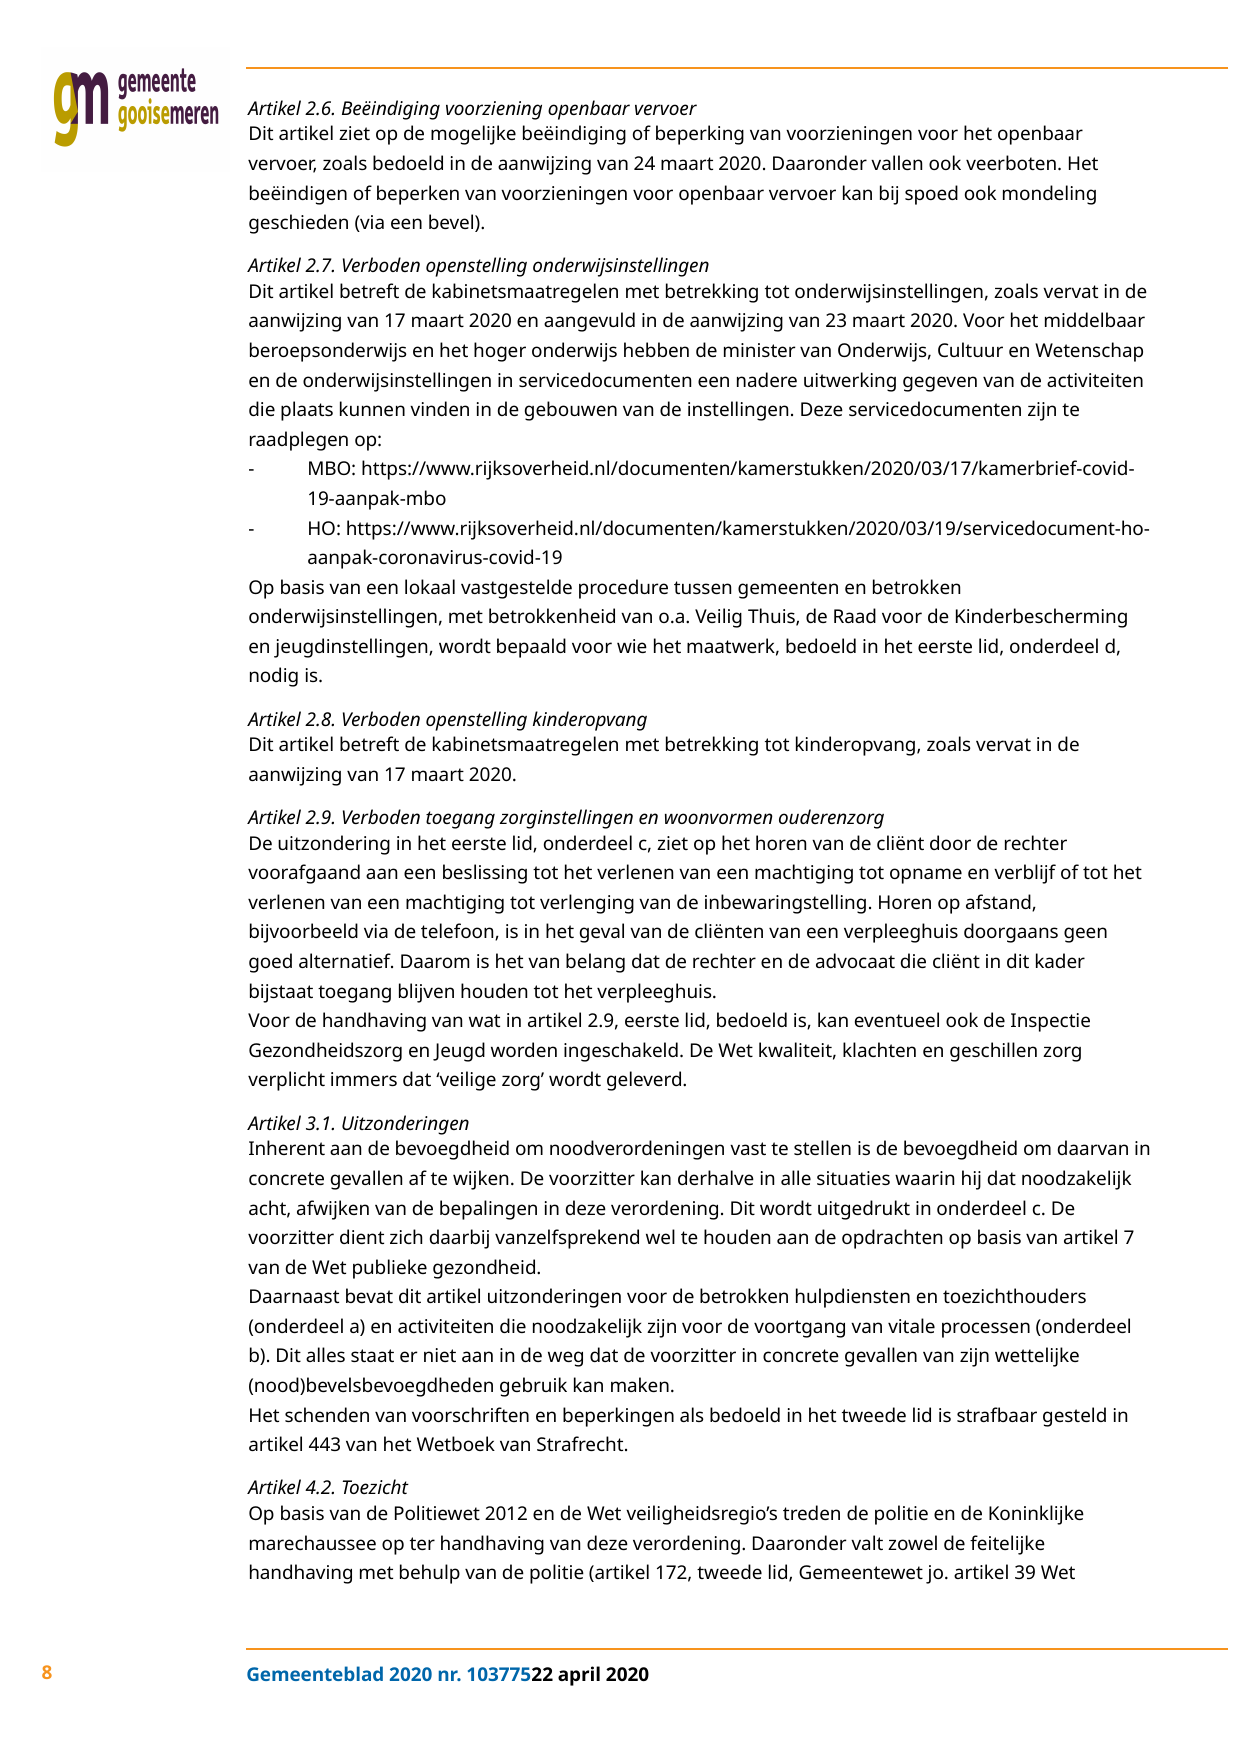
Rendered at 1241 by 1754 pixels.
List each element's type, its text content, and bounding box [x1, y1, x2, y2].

text Het schenden van voorschriften en beperkingen als bedoeld in het tweede lid is strafbaar gesteld in artikel 443 van het Wetboek van Strafrecht. [248, 1402, 1152, 1457]
text Artikel 4.2. Toezicht [248, 1474, 1152, 1500]
list HO: https://www.rijksoverheid.nl/documenten/kamerstukken/2020/03/19/servicedocument-ho-aanpak-coronavirus-covid-19 [248, 515, 1152, 570]
text Op basis van een lokaal vastgestelde procedure tussen gemeenten en betrokken onderwijsinstellingen, met betrokkenheid van o.a. Veilig Thuis, de Raad voor de Kinderbescherming en jeugdinstellingen, wordt bepaald voor wie het maatwerk, bedoeld in het eerste lid, onderdeel d, nodig is. [248, 574, 1152, 688]
text Dit artikel betreft de kabinetsmaatregelen met betrekking tot onderwijsinstellingen, zoals vervat in de aanwijzing van 17 maart 2020 en aangevuld in de aanwijzing van 23 maart 2020. Voor het middelbaar beroepsonderwijs en het hoger onderwijs hebben de minister van Onderwijs, Cultuur en Wetenschap en de onderwijsinstellingen in servicedocumenten een nadere uitwerking gegeven van de activiteiten die plaats kunnen vinden in de gebouwen van de instellingen. Deze servicedocumenten zijn te raadplegen op: [248, 278, 1152, 452]
text Artikel 2.7. Verboden openstelling onderwijsinstellingen [248, 252, 1152, 278]
text Daarnaast bevat dit artikel uitzonderingen voor de betrokken hulpdiensten en toezichthouders (onderdeel a) en activiteiten die noodzakelijk zijn voor de voortgang van vitale processen (onderdeel b). Dit alles staat er niet aan in de weg dat de voorzitter in concrete gevallen van zijn wettelijke (nood)bevelsbevoegdheden gebruik kan maken. [248, 1283, 1152, 1398]
text Artikel 2.6. Beëindiging voorziening openbaar vervoer [248, 95, 1152, 121]
text Dit artikel betreft de kabinetsmaatregelen met betrekking tot kinderopvang, zoals vervat in de aanwijzing van 17 maart 2020. [248, 732, 1152, 787]
text Artikel 2.8. Verboden openstelling kinderopvang [248, 706, 1152, 732]
list MBO: https://www.rijksoverheid.nl/documenten/kamerstukken/2020/03/17/kamerbrief-covid-19-aanpak-mbo [248, 456, 1152, 511]
text Voor de handhaving van wat in artikel 2.9, eerste lid, bedoeld is, kan eventueel ook de Inspectie Gezondheidszorg en Jeugd worden ingeschakeld. De Wet kwaliteit, klachten en geschillen zorg verplicht immers dat ‘veilige zorg’ wordt geleverd. [248, 1007, 1152, 1092]
picture [41, 47, 231, 172]
text Artikel 2.9. Verboden toegang zorginstellingen en woonvormen ouderenzorg [248, 804, 1152, 830]
text Op basis van de Politiewet 2012 en de Wet veiligheidsregio’s treden de politie en de Koninklijke marechaussee op ter handhaving van deze verordening. Daaronder valt zowel de feitelijke handhaving met behulp van de politie (artikel 172, tweede lid, Gemeentewet jo. artikel 39 Wet [248, 1500, 1152, 1585]
text Dit artikel ziet op de mogelijke beëindiging of beperking van voorzieningen voor het openbaar vervoer, zoals bedoeld in de aanwijzing van 24 maart 2020. Daaronder vallen ook veerboten. Het beëindigen of beperken van voorzieningen voor openbaar vervoer kan bij spoed ook mondeling geschieden (via een bevel). [248, 121, 1152, 235]
text Inherent aan de bevoegdheid om noodverordeningen vast te stellen is de bevoegdheid om daarvan in concrete gevallen af te wijken. De voorzitter kan derhalve in alle situaties waarin hij dat noodzakelijk acht, afwijken van de bepalingen in deze verordening. Dit wordt uitgedrukt in onderdeel c. De voorzitter dient zich daarbij vanzelfsprekend wel te houden aan de opdrachten op basis van artikel 7 van de Wet publieke gezondheid. [248, 1136, 1152, 1279]
text De uitzondering in het eerste lid, onderdeel c, ziet op het horen van de cliënt door de rechter voorafgaand aan een beslissing tot het verlenen van een machtiging tot opname en verblijf of tot het verlenen van een machtiging tot verlenging van de inbewaringstelling. Horen op afstand, bijvoorbeeld via de telefoon, is in het geval van de cliënten van een verpleeghuis doorgaans geen goed alternatief. Daarom is het van belang dat de rechter en de advocaat die cliënt in dit kader bijstaat toegang blijven houden tot het verpleeghuis. [248, 830, 1152, 1004]
text Artikel 3.1. Uitzonderingen [248, 1110, 1152, 1136]
